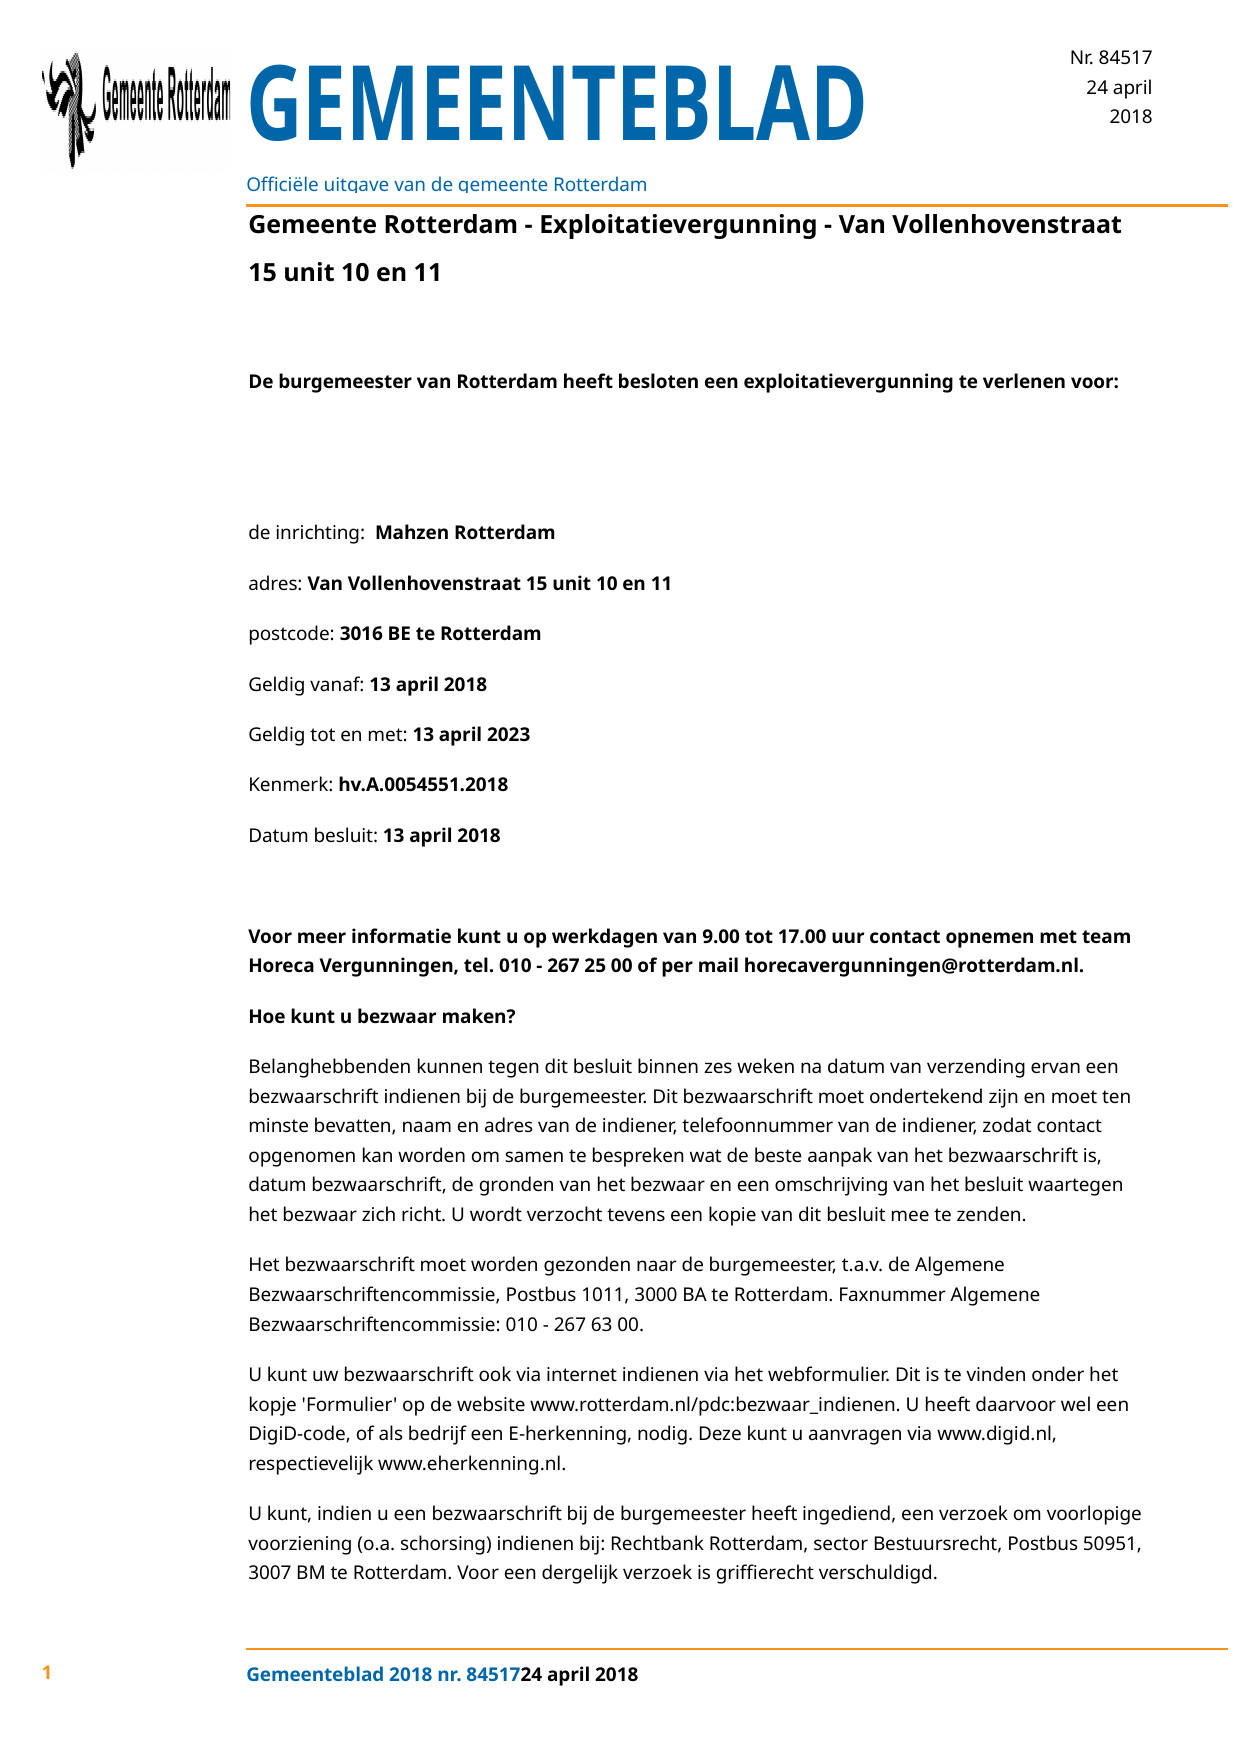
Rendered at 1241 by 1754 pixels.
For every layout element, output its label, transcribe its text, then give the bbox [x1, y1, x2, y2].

text Datum besluit: 13 april 2018 [248, 822, 1152, 848]
text Belanghebbenden kunnen tegen dit besluit binnen zes weken na datum van verzending ervan een bezwaarschrift indienen bij de burgemeester. Dit bezwaarschrift moet ondertekend zijn en moet ten minste bevatten, naam en adres van de indiener, telefoonnummer van de indiener, zodat contact opgenomen kan worden om samen te bespreken wat de beste aanpak van het bezwaarschrift is, datum bezwaarschrift, de gronden van het bezwaar en een omschrijving van het besluit waartegen het bezwaar zich richt. U wordt verzocht tevens een kopie van dit besluit mee te zenden. [248, 1053, 1152, 1227]
text Hoe kunt u bezwaar maken? [248, 1003, 1152, 1029]
text Geldig vanaf: 13 april 2018 [248, 671, 1152, 697]
text Voor meer informatie kunt u op werkdagen van 9.00 tot 17.00 uur contact opnemen met team Horeca Vergunningen, tel. 010 - 267 25 00 of per mail horecavergunningen@rotterdam.nl. [248, 923, 1152, 978]
text adres: Van Vollenhovenstraat 15 unit 10 en 11 [248, 570, 1152, 596]
text Gemeente Rotterdam - Exploitatievergunning - Van Vollenhovenstraat 15 unit 10 en 11 [248, 207, 1152, 288]
text De burgemeester van Rotterdam heeft besloten een exploitatievergunning te verlenen voor: [248, 368, 1152, 394]
text de inrichting: Mahzen Rotterdam [248, 519, 1152, 545]
picture [41, 47, 231, 172]
text Het bezwaarschrift moet worden gezonden naar de burgemeester, t.a.v. de Algemene Bezwaarschriftencommissie, Postbus 1011, 3000 BA te Rotterdam. Faxnummer Algemene Bezwaarschriftencommissie: 010 - 267 63 00. [248, 1252, 1152, 1337]
text U kunt uw bezwaarschrift ook via internet indienen via het webformulier. Dit is te vinden onder het kopje 'Formulier' op de website www.rotterdam.nl/pdc:bezwaar_indienen. U heeft daarvoor wel een DigiD-code, of als bedrijf een E-herkenning, nodig. Deze kunt u aanvragen via www.digid.nl, respectievelijk www.eherkenning.nl. [248, 1361, 1152, 1476]
text postcode: 3016 BE te Rotterdam [248, 620, 1152, 646]
text Kenmerk: hv.A.0054551.2018 [248, 772, 1152, 797]
text U kunt, indien u een bezwaarschrift bij de burgemeester heeft ingediend, een verzoek om voorlopige voorziening (o.a. schorsing) indienen bij: Rechtbank Rotterdam, sector Bestuursrecht, Postbus 50951, 3007 BM te Rotterdam. Voor een dergelijk verzoek is griffierecht verschuldigd. [248, 1500, 1152, 1585]
text Geldig tot en met: 13 april 2023 [248, 721, 1152, 747]
